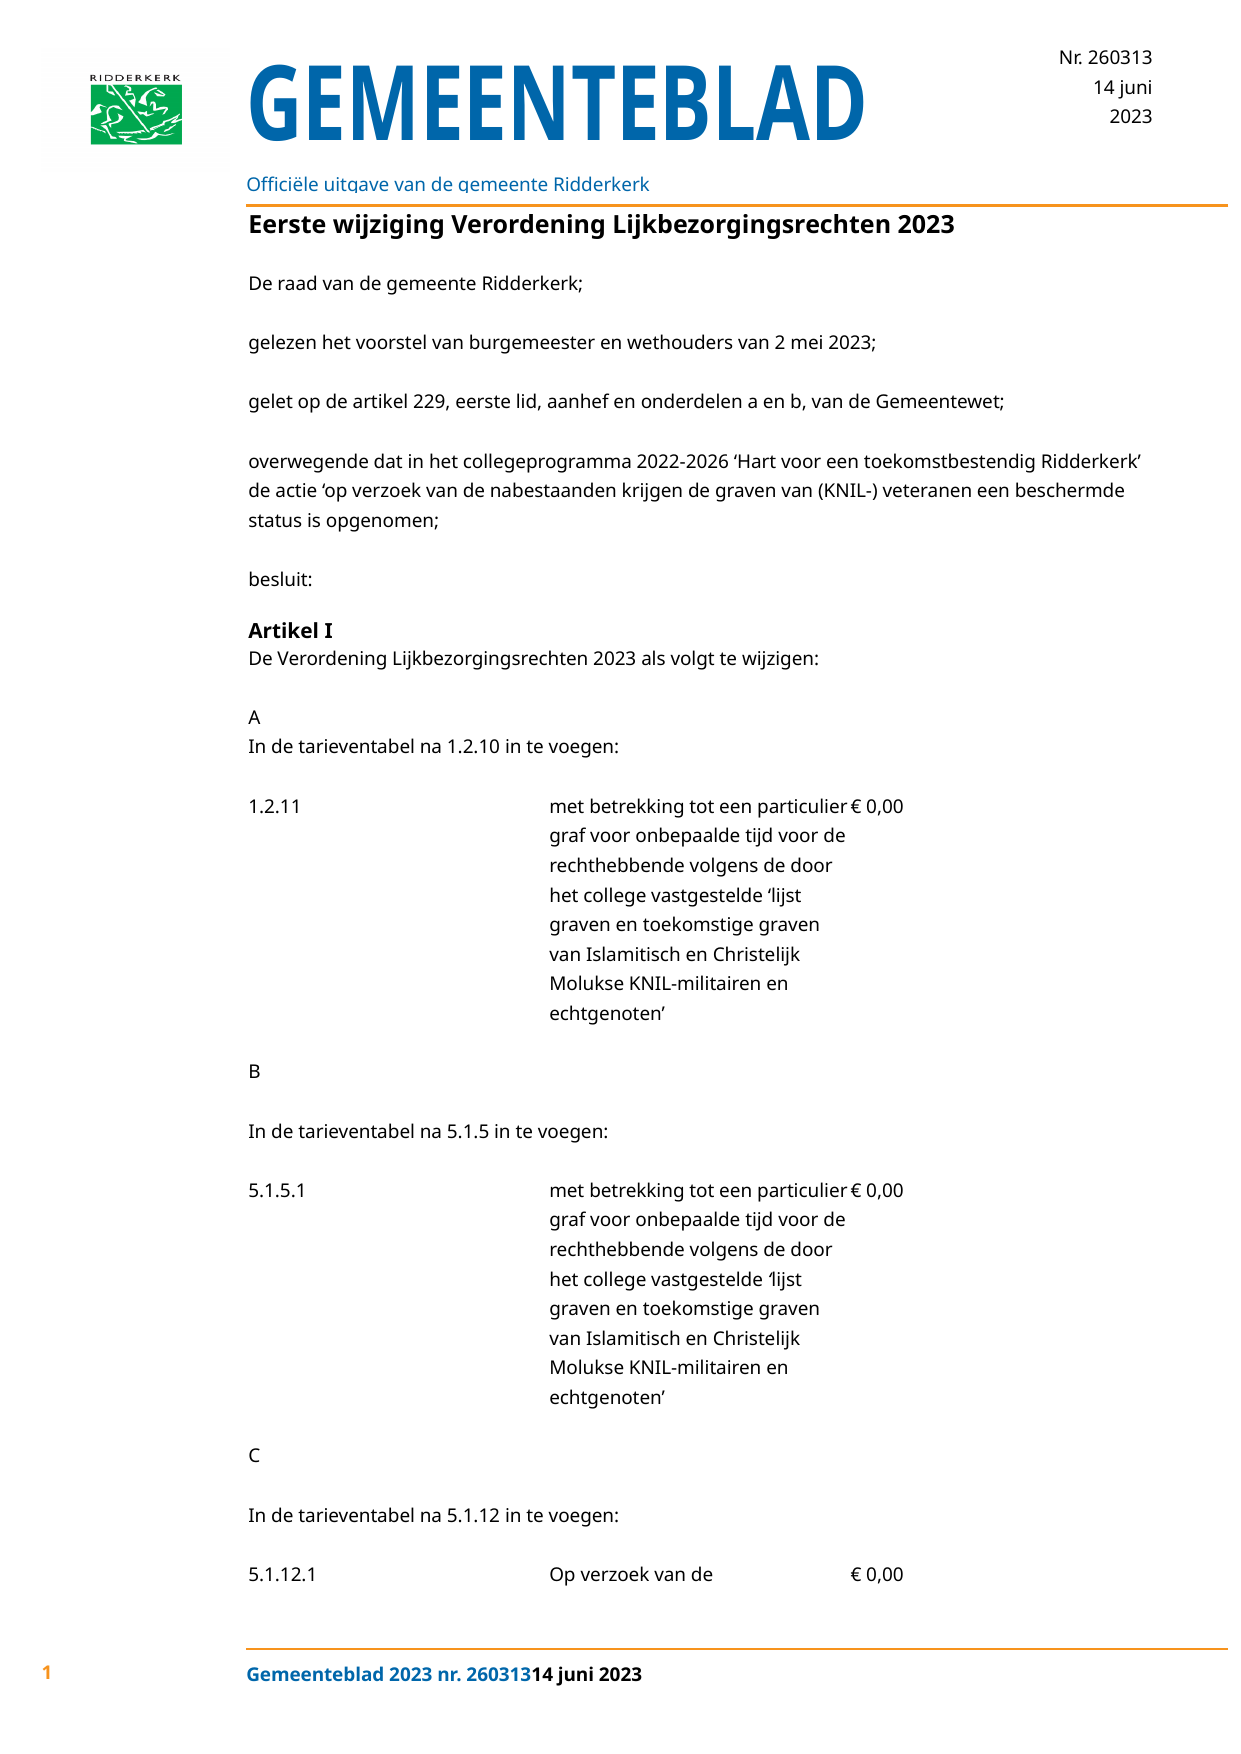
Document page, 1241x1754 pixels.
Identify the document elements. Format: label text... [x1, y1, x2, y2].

table_header 1.2.11 [248, 793, 549, 1026]
table_header met betrekking tot een particulier graf voor onbepaalde tijd voor de rechthebbende volgens de door het college vastgestelde ‘lijst graven en toekomstige graven van Islamitisch en Christelijk Molukse KNIL-militairen en echtgenoten’ [549, 793, 850, 1026]
text C [248, 1443, 1152, 1468]
text In de tarieventabel na 1.2.10 in te voegen: [248, 734, 1152, 759]
text gelet op de artikel 229, eerste lid, aanhef en onderdelen a en b, van de Gemeentewet; [248, 389, 1152, 414]
text gelezen het voorstel van burgemeester en wethouders van 2 mei 2023; [248, 329, 1152, 355]
text B [248, 1059, 1152, 1084]
text In de tarieventabel na 5.1.5 in te voegen: [248, 1118, 1152, 1143]
table_header € 0,00 [850, 793, 1152, 1026]
picture [41, 47, 231, 172]
table_header 5.1.12.1 [248, 1561, 549, 1587]
table_header 5.1.5.1 [248, 1177, 549, 1410]
table_header € 0,00 [850, 1561, 1152, 1587]
text Eerste wijziging Verordening Lijkbezorgingsrechten 2023 [248, 207, 1152, 241]
text De raad van de gemeente Ridderkerk; [248, 270, 1152, 296]
text overwegende dat in het collegeprogramma 2022-2026 ‘Hart voor een toekomstbestendig Ridderkerk’ de actie ‘op verzoek van de nabestaanden krijgen de graven van (KNIL-) veteranen een beschermde status is opgenomen; [248, 448, 1152, 533]
text A [248, 704, 1152, 730]
text besluit: [248, 566, 1152, 592]
table_header met betrekking tot een particulier graf voor onbepaalde tijd voor de rechthebbende volgens de door het college vastgestelde ‘lijst graven en toekomstige graven van Islamitisch en Christelijk Molukse KNIL-militairen en echtgenoten’ [549, 1177, 850, 1410]
text De Verordening Lijkbezorgingsrechten 2023 als volgt te wijzigen: [248, 645, 1152, 671]
text Artikel I [248, 617, 1152, 645]
text In de tarieventabel na 5.1.12 in te voegen: [248, 1502, 1152, 1528]
table_header € 0,00 [850, 1177, 1152, 1410]
table_header Op verzoek van de [549, 1561, 850, 1587]
